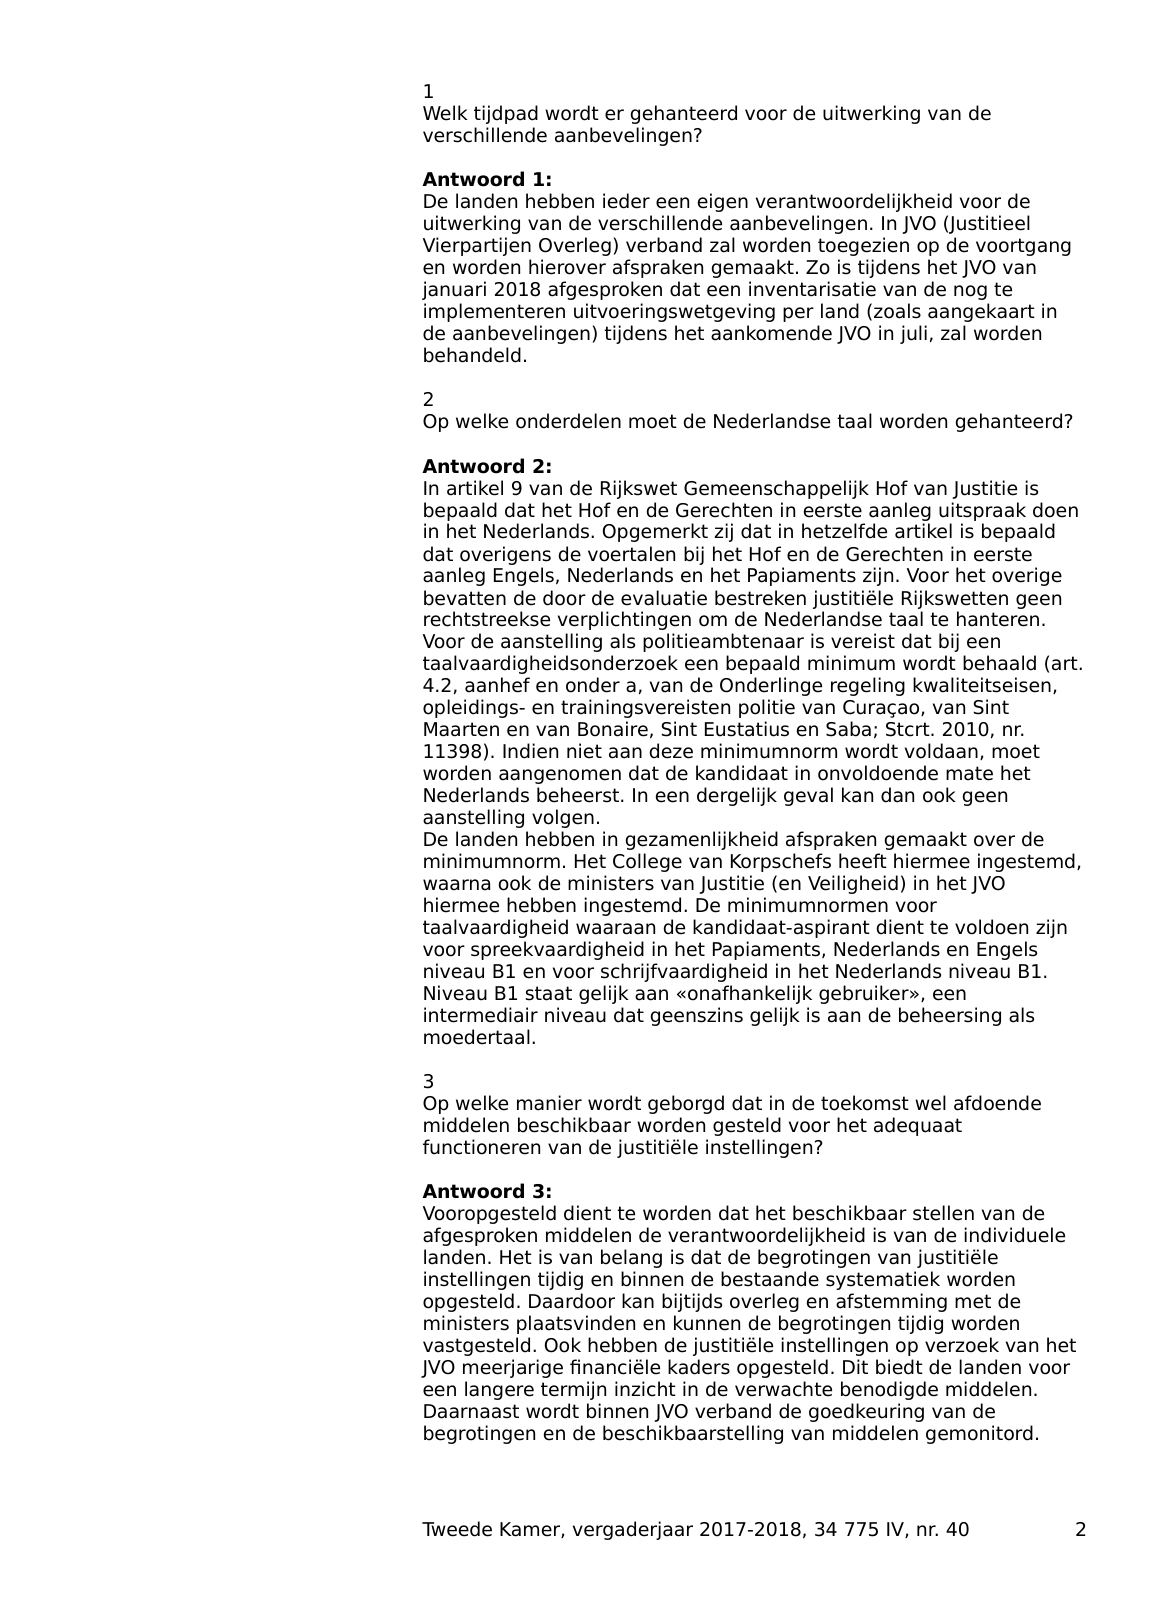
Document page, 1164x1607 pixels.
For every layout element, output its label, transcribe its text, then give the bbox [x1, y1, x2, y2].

text Welk tijdpad wordt er gehanteerd voor de uitwerking van de verschillende aanbevelingen? [422, 103, 1087, 147]
text Vooropgesteld dient te worden dat het beschikbaar stellen van de afgesproken middelen de verantwoordelijkheid is van de individuele landen. Het is van belang is dat de begrotingen van justitiële instellingen tijdig en binnen de bestaande systematiek worden opgesteld. Daardoor kan bijtijds overleg en afstemming met de ministers plaatsvinden en kunnen de begrotingen tijdig worden vastgesteld. Ook hebben de justitiële instellingen op verzoek van het JVO meerjarige financiële kaders opgesteld. Dit biedt de landen voor een langere termijn inzicht in de verwachte benodigde middelen. Daarnaast wordt binnen JVO verband de goedkeuring van de begrotingen en de beschikbaarstelling van middelen gemonitord. [422, 1203, 1087, 1445]
text Voor de aanstelling als politieambtenaar is vereist dat bij een taalvaardigheidsonderzoek een bepaald minimum wordt behaald (art. 4.2, aanhef en onder a, van de Onderlinge regeling kwaliteitseisen, opleidings- en trainingsvereisten politie van Curaçao, van Sint Maarten en van Bonaire, Sint Eustatius en Saba; Stcrt. 2010, nr. 11398). Indien niet aan deze minimumnorm wordt voldaan, moet worden aangenomen dat de kandidaat in onvoldoende mate het Nederlands beheerst. In een dergelijk geval kan dan ook geen aanstelling volgen. [422, 631, 1087, 829]
text De landen hebben in gezamenlijkheid afspraken gemaakt over de minimumnorm. Het College van Korpschefs heeft hiermee ingestemd, waarna ook de ministers van Justitie (en Veiligheid) in het JVO hiermee hebben ingestemd. De minimumnormen voor taalvaardigheid waaraan de kandidaat-aspirant dient te voldoen zijn voor spreekvaardigheid in het Papiaments, Nederlands en Engels niveau B1 en voor schrijfvaardigheid in het Nederlands niveau B1. Niveau B1 staat gelijk aan «onafhankelijk gebruiker», een intermediair niveau dat geenszins gelijk is aan de beheersing als moedertaal. [422, 829, 1087, 1049]
text Antwoord 1: [422, 169, 1087, 191]
text Op welke onderdelen moet de Nederlandse taal worden gehanteerd? [422, 411, 1087, 433]
text Antwoord 3: [422, 1181, 1087, 1203]
text 3 [422, 1071, 1087, 1093]
text 1 [422, 81, 1087, 103]
text De landen hebben ieder een eigen verantwoordelijkheid voor de uitwerking van de verschillende aanbevelingen. In JVO (Justitieel Vierpartijen Overleg) verband zal worden toegezien op de voortgang en worden hierover afspraken gemaakt. Zo is tijdens het JVO van januari 2018 afgesproken dat een inventarisatie van de nog te implementeren uitvoeringswetgeving per land (zoals aangekaart in de aanbevelingen) tijdens het aankomende JVO in juli, zal worden behandeld. [422, 191, 1087, 367]
text 2 [422, 389, 1087, 411]
text Op welke manier wordt geborgd dat in de toekomst wel afdoende middelen beschikbaar worden gesteld voor het adequaat functioneren van de justitiële instellingen? [422, 1093, 1087, 1159]
text In artikel 9 van de Rijkswet Gemeenschappelijk Hof van Justitie is bepaald dat het Hof en de Gerechten in eerste aanleg uitspraak doen in het Nederlands. Opgemerkt zij dat in hetzelfde artikel is bepaald dat overigens de voertalen bij het Hof en de Gerechten in eerste aanleg Engels, Nederlands en het Papiaments zijn. Voor het overige bevatten de door de evaluatie bestreken justitiële Rijkswetten geen rechtstreekse verplichtingen om de Nederlandse taal te hanteren. [422, 477, 1087, 631]
text Antwoord 2: [422, 456, 1087, 477]
